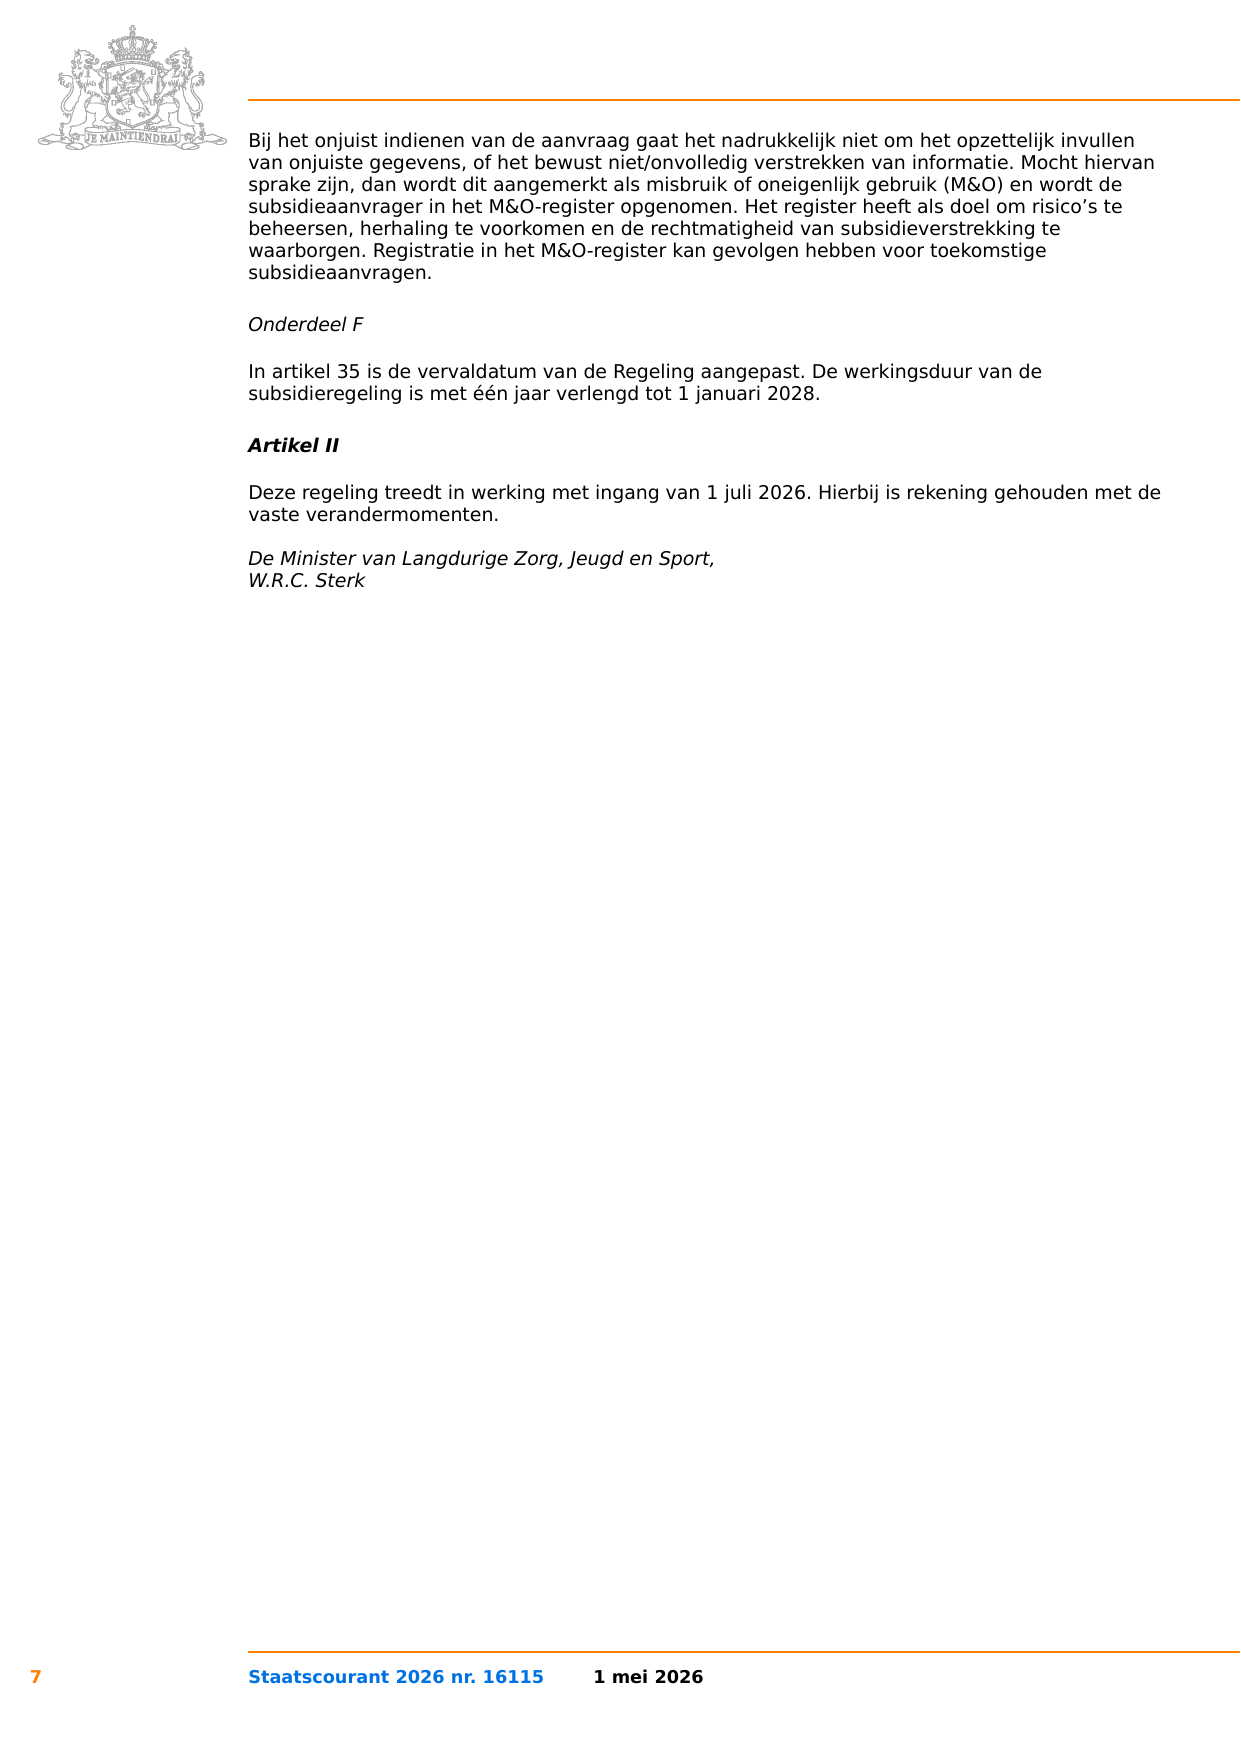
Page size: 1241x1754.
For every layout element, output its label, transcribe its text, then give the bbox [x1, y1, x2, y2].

picture [38, 25, 227, 150]
text In artikel 35 is de vervaldatum van de Regeling aangepast. De werkingsduur van de subsidieregeling is met één jaar verlengd tot 1 januari 2028. [248, 361, 1163, 405]
subtitle Onderdeel F [248, 314, 1163, 336]
subtitle Artikel II [248, 435, 1163, 457]
text Bij het onjuist indienen van de aanvraag gaat het nadrukkelijk niet om het opzettelijk invullen van onjuiste gegevens, of het bewust niet/onvolledig verstrekken van informatie. Mocht hiervan sprake zijn, dan wordt dit aangemerkt als misbruik of oneigenlijk gebruik (M&O) en wordt de subsidieaanvrager in het M&O-register opgenomen. Het register heeft als doel om risico’s te beheersen, herhaling te voorkomen en de rechtmatigheid van subsidieverstrekking te waarborgen. Registratie in het M&O-register kan gevolgen hebben voor toekomstige subsidieaanvragen. [248, 130, 1163, 284]
text De Minister van Langdurige Zorg, Jeugd en Sport, W.R.C. Sterk [248, 547, 1163, 591]
text Deze regeling treedt in werking met ingang van 1 juli 2026. Hierbij is rekening gehouden met de vaste verandermomenten. [248, 482, 1163, 526]
